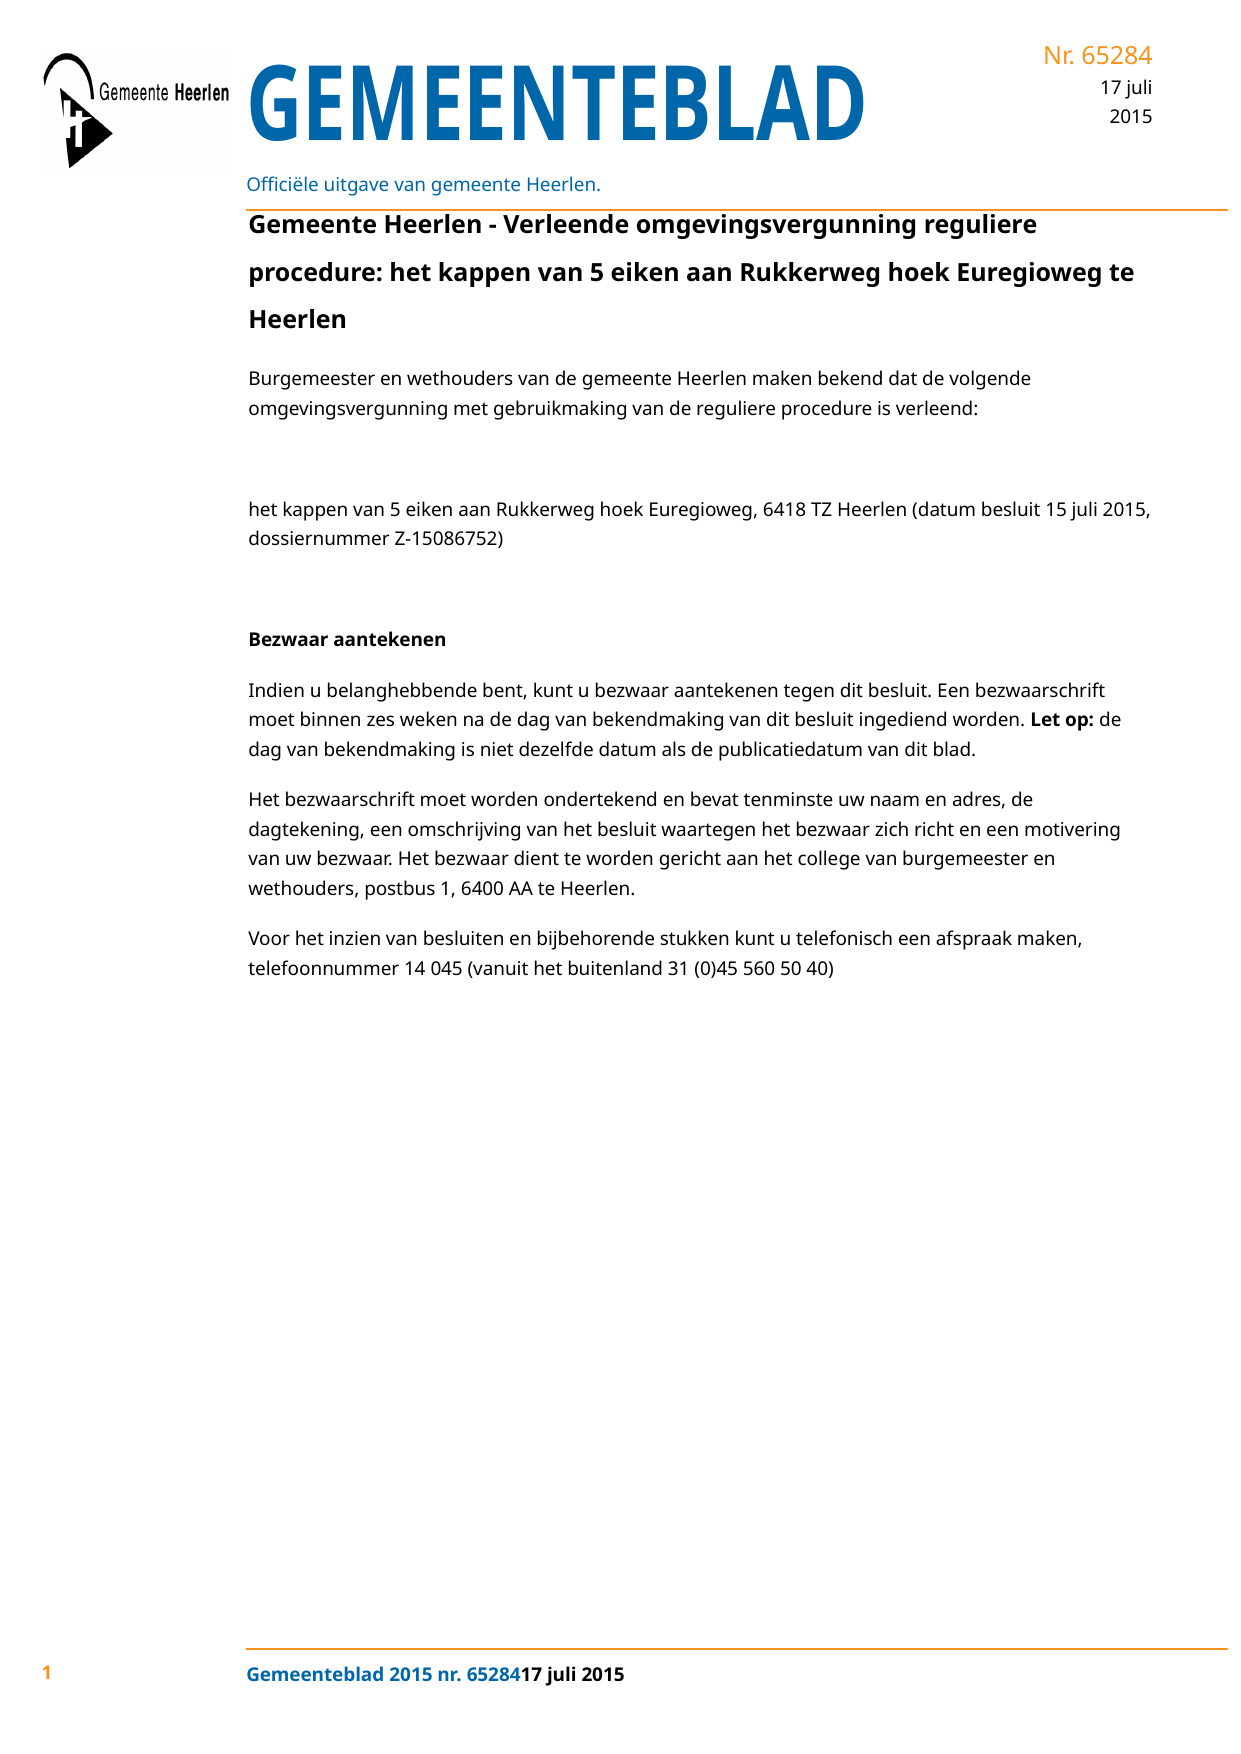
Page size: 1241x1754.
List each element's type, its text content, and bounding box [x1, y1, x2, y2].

text Bezwaar aantekenen [248, 626, 1152, 652]
text Het bezwaarschrift moet worden ondertekend en bevat tenminste uw naam en adres, de dagtekening, een omschrijving van het besluit waartegen het bezwaar zich richt en een motivering van uw bezwaar. Het bezwaar dient te worden gericht aan het college van burgemeester en wethouders, postbus 1, 6400 AA te Heerlen. [248, 786, 1152, 901]
picture [41, 47, 231, 172]
text Gemeente Heerlen - Verleende omgevingsvergunning reguliere procedure: het kappen van 5 eiken aan Rukkerweg hoek Euregioweg te Heerlen [248, 211, 1152, 336]
text Indien u belanghebbende bent, kunt u bezwaar aantekenen tegen dit besluit. Een bezwaarschrift moet binnen zes weken na de dag van bekendmaking van dit besluit ingediend worden. Let op: de dag van bekendmaking is niet dezelfde datum als de publicatiedatum van dit blad. [248, 677, 1152, 762]
text Voor het inzien van besluiten en bijbehorende stukken kunt u telefonisch een afspraak maken, telefoonnummer 14 045 (vanuit het buitenland 31 (0)45 560 50 40) [248, 926, 1152, 981]
text Burgemeester en wethouders van de gemeente Heerlen maken bekend dat de volgende omgevingsvergunning met gebruikmaking van de reguliere procedure is verleend: [248, 366, 1152, 421]
text het kappen van 5 eiken aan Rukkerweg hoek Euregioweg, 6418 TZ Heerlen (datum besluit 15 juli 2015, dossiernummer Z-15086752) [248, 496, 1152, 551]
